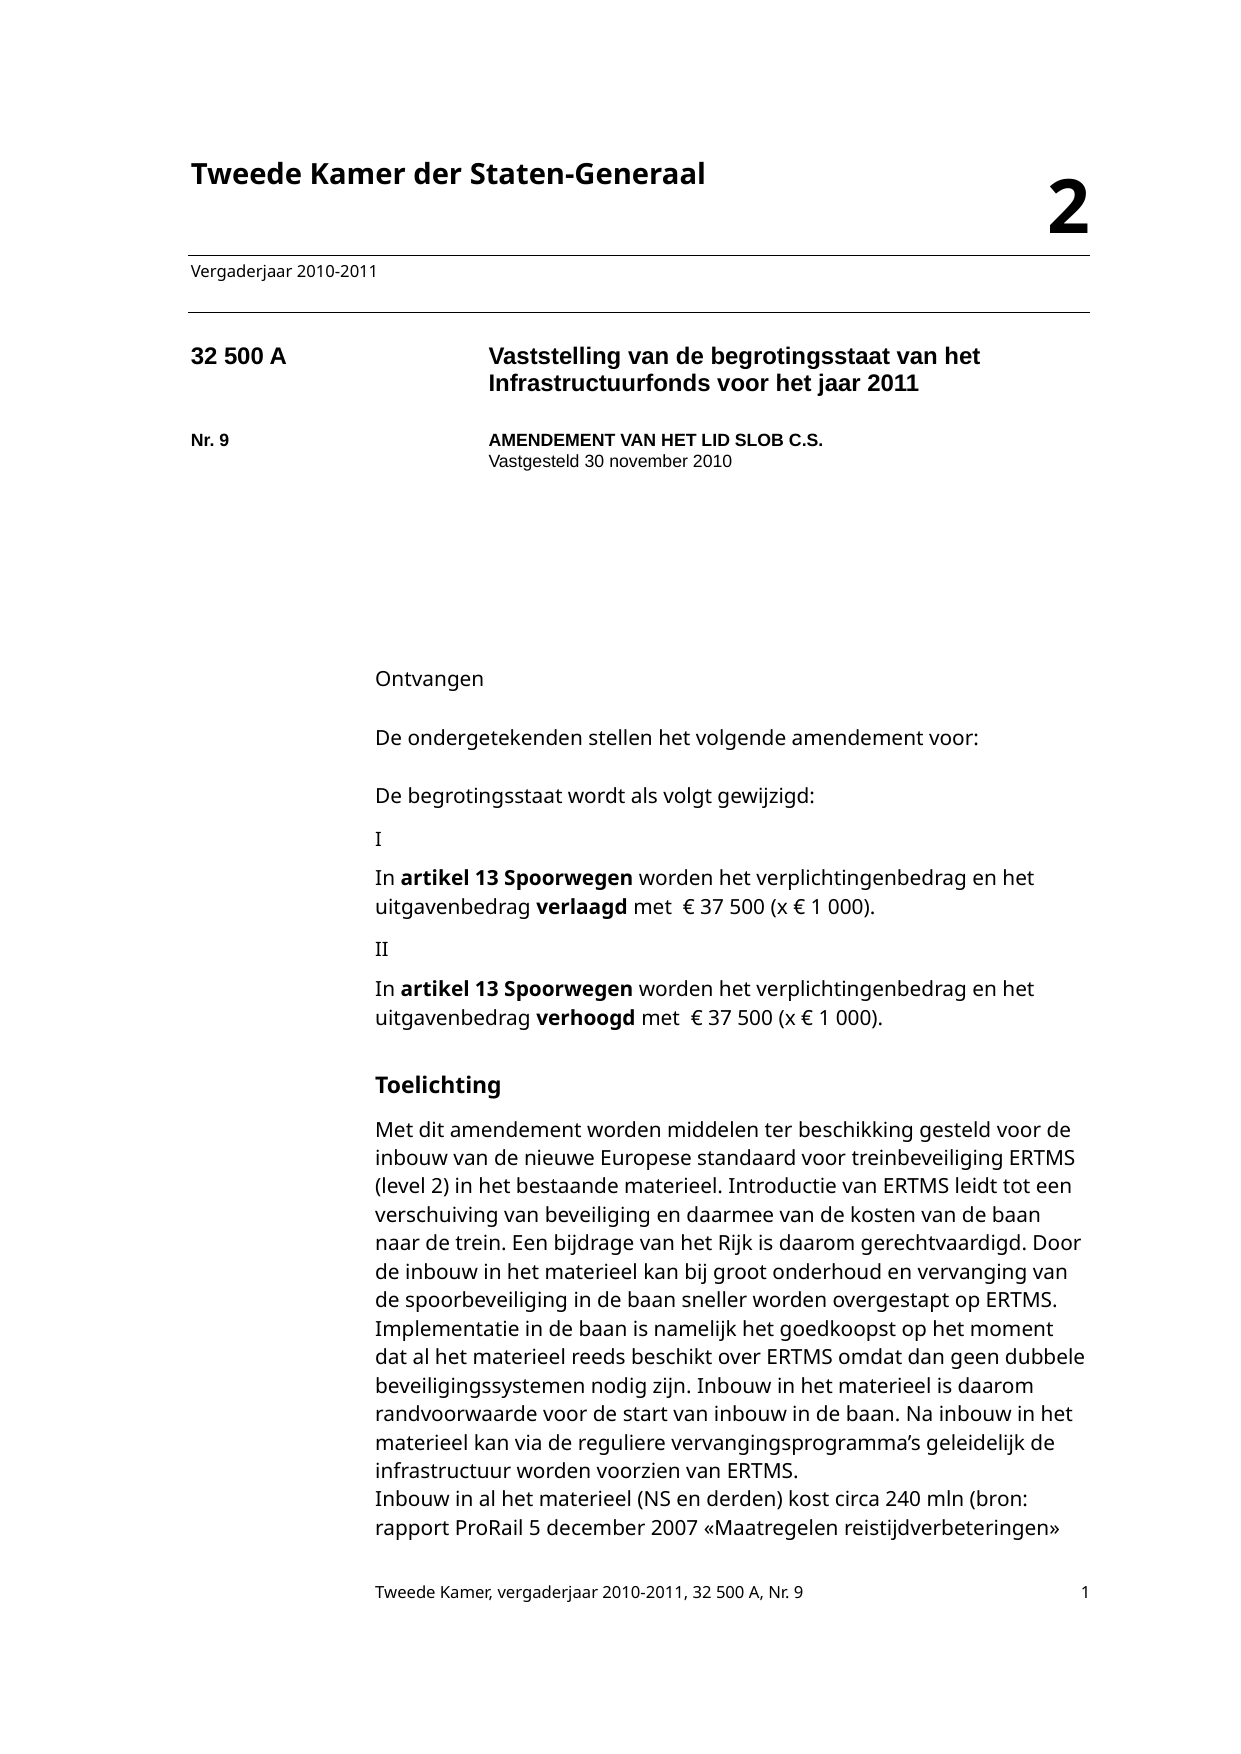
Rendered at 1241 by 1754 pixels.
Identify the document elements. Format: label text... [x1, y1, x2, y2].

table_cell Nr. 9 [188, 427, 485, 546]
text In artikel 13 Spoorwegen worden het verplichtingenbedrag en het uitgavenbedrag verlaagd met € 37 500 (x € 1 000). [375, 863, 1090, 920]
text In artikel 13 Spoorwegen worden het verplichtingenbedrag en het uitgavenbedrag verhoogd met € 37 500 (x € 1 000). [375, 974, 1090, 1031]
text Met dit amendement worden middelen ter beschikking gesteld voor de inbouw van de nieuwe Europese standaard voor treinbeveiliging ERTMS (level 2) in het bestaande materieel. Introductie van ERTMS leidt tot een verschuiving van beveiliging en daarmee van de kosten van de baan naar de trein. Een bijdrage van het Rijk is daarom gerechtvaardigd. Door de inbouw in het materieel kan bij groot onderhoud en vervanging van de spoorbeveiliging in de baan sneller worden overgestapt op ERTMS. Implementatie in de baan is namelijk het goedkoopst op het moment dat al het materieel reeds beschikt over ERTMS omdat dan geen dubbele beveiligingssystemen nodig zijn. Inbouw in het materieel is daarom randvoorwaarde voor de start van inbouw in de baan. Na inbouw in het materieel kan via de reguliere vervangingsprogramma’s geleidelijk de infrastructuur worden voorzien van ERTMS. [375, 1115, 1090, 1484]
text De ondergetekenden stellen het volgende amendement voor: [375, 723, 1090, 751]
text De begrotingsstaat wordt als volgt gewijzigd: [375, 781, 1090, 810]
text Ontvangen [375, 664, 1090, 693]
table_cell [485, 313, 1090, 339]
table_cell 32 500 A [188, 339, 485, 427]
table_cell Vergaderjaar 2010-2011 [188, 256, 485, 312]
table_cell AMENDEMENT VAN HET LID SLOB C.S. Vastgesteld 30 november 2010 [485, 427, 1090, 546]
subtitle Toelichting [375, 1068, 1090, 1100]
text I [375, 825, 1090, 852]
text Inbouw in al het materieel (NS en derden) kost circa 240 mln (bron: rapport ProRail 5 december 2007 «Maatregelen reistijdverbeteringen» [375, 1484, 1090, 1541]
table_cell [188, 313, 485, 339]
text II [375, 935, 1090, 962]
table_header Tweede Kamer der Staten-Generaal [188, 150, 909, 255]
table_header 2 [910, 150, 1090, 255]
table_cell Vaststelling van de begrotingsstaat van het Infrastructuurfonds voor het jaar 2011 [485, 339, 1090, 427]
table_cell [485, 256, 1090, 312]
